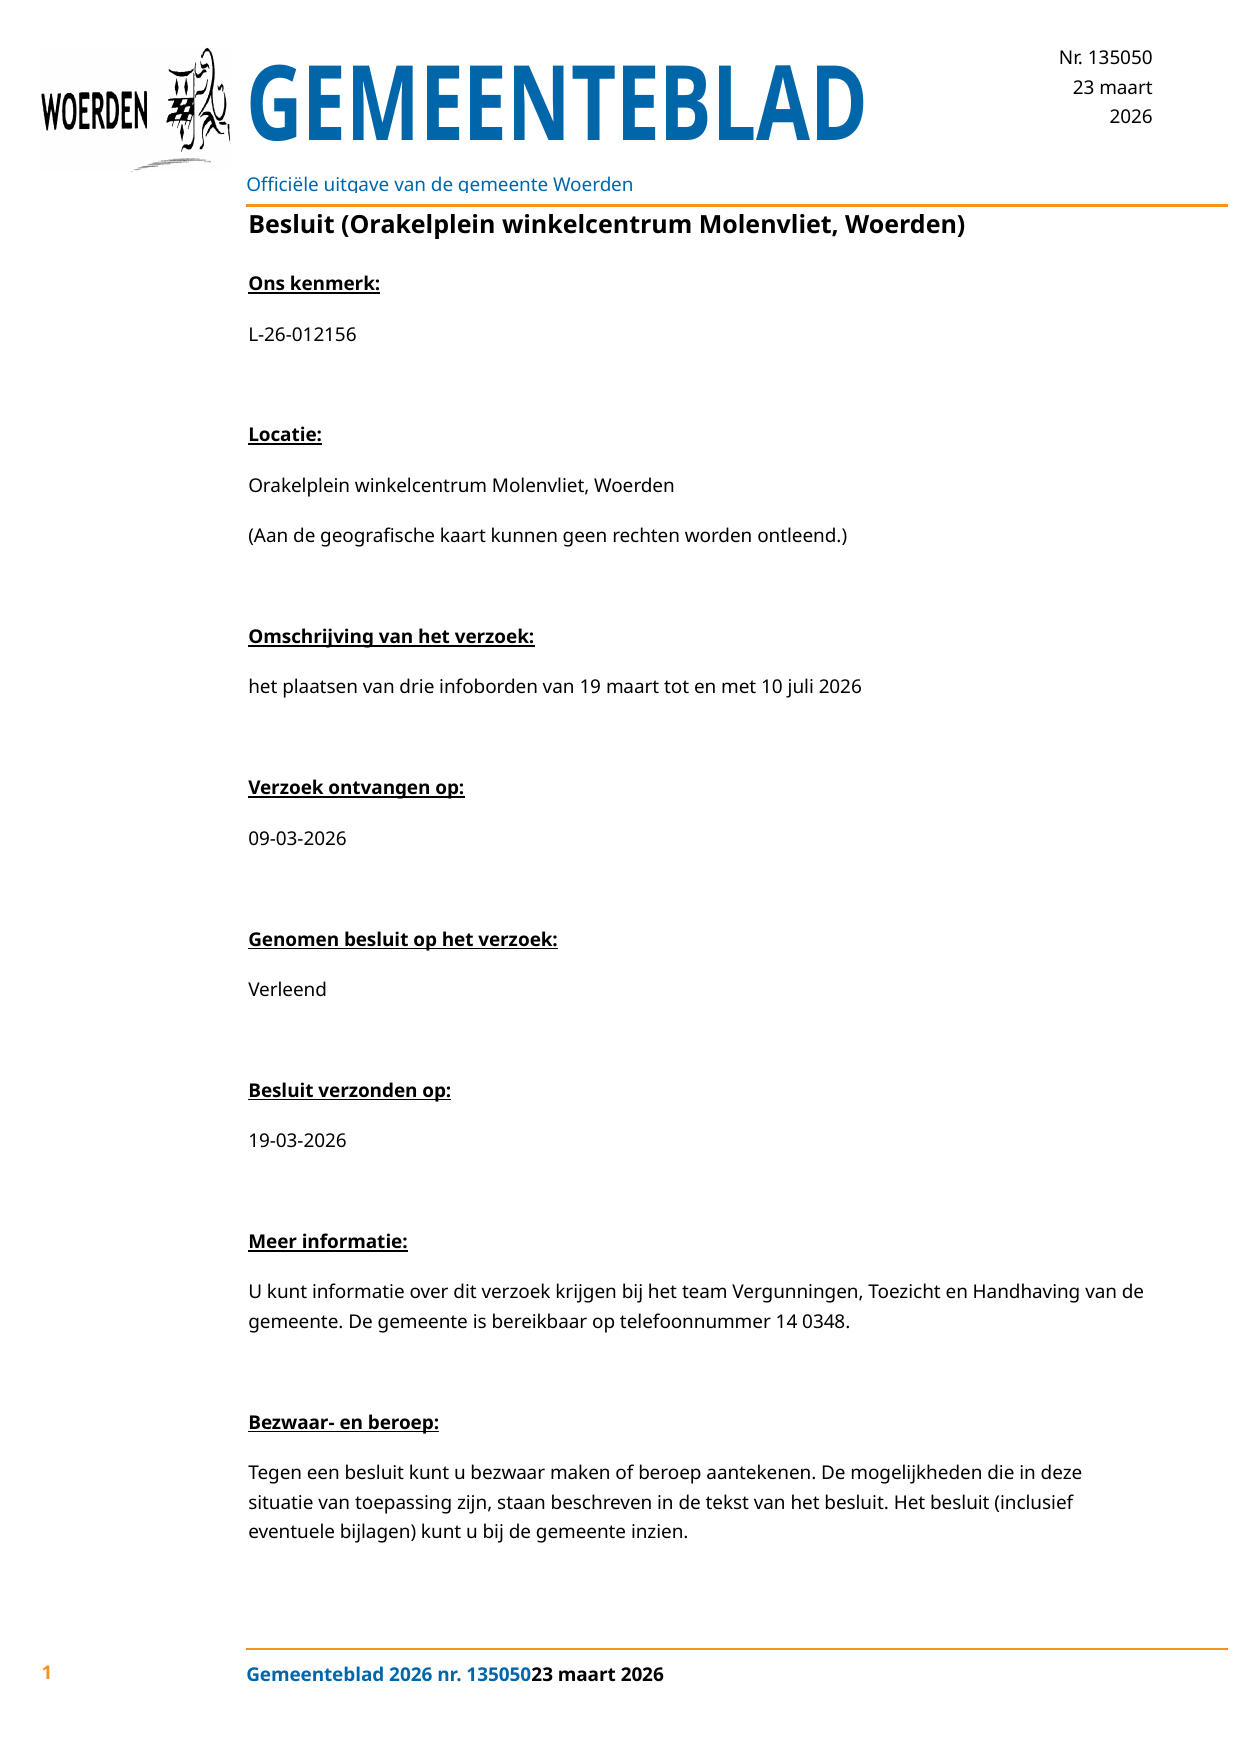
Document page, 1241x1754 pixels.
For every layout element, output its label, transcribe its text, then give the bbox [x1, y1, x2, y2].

text Omschrijving van het verzoek: [248, 623, 1152, 649]
text Genomen besluit op het verzoek: [248, 926, 1152, 951]
text Orakelplein winkelcentrum Molenvliet, Woerden [248, 472, 1152, 498]
text het plaatsen van drie infoborden van 19 maart tot en met 10 juli 2026 [248, 674, 1152, 699]
text Bezwaar- en beroep: [248, 1409, 1152, 1435]
text Ons kenmerk: [248, 270, 1152, 296]
text Besluit (Orakelplein winkelcentrum Molenvliet, Woerden) [248, 207, 1152, 241]
picture [41, 47, 231, 172]
text Verleend [248, 976, 1152, 1002]
text 19-03-2026 [248, 1127, 1152, 1153]
text 09-03-2026 [248, 825, 1152, 851]
text U kunt informatie over dit verzoek krijgen bij het team Vergunningen, Toezicht en Handhaving van de gemeente. De gemeente is bereikbaar op telefoonnummer 14 0348. [248, 1279, 1152, 1334]
text Verzoek ontvangen op: [248, 774, 1152, 800]
text Meer informatie: [248, 1228, 1152, 1254]
text L-26-012156 [248, 321, 1152, 346]
text Locatie: [248, 422, 1152, 447]
text (Aan de geografische kaart kunnen geen rechten worden ontleend.) [248, 522, 1152, 548]
text Tegen een besluit kunt u bezwaar maken of beroep aantekenen. De mogelijkheden die in deze situatie van toepassing zijn, staan beschreven in de tekst van het besluit. Het besluit (inclusief eventuele bijlagen) kunt u bij de gemeente inzien. [248, 1459, 1152, 1544]
text Besluit verzonden op: [248, 1077, 1152, 1103]
